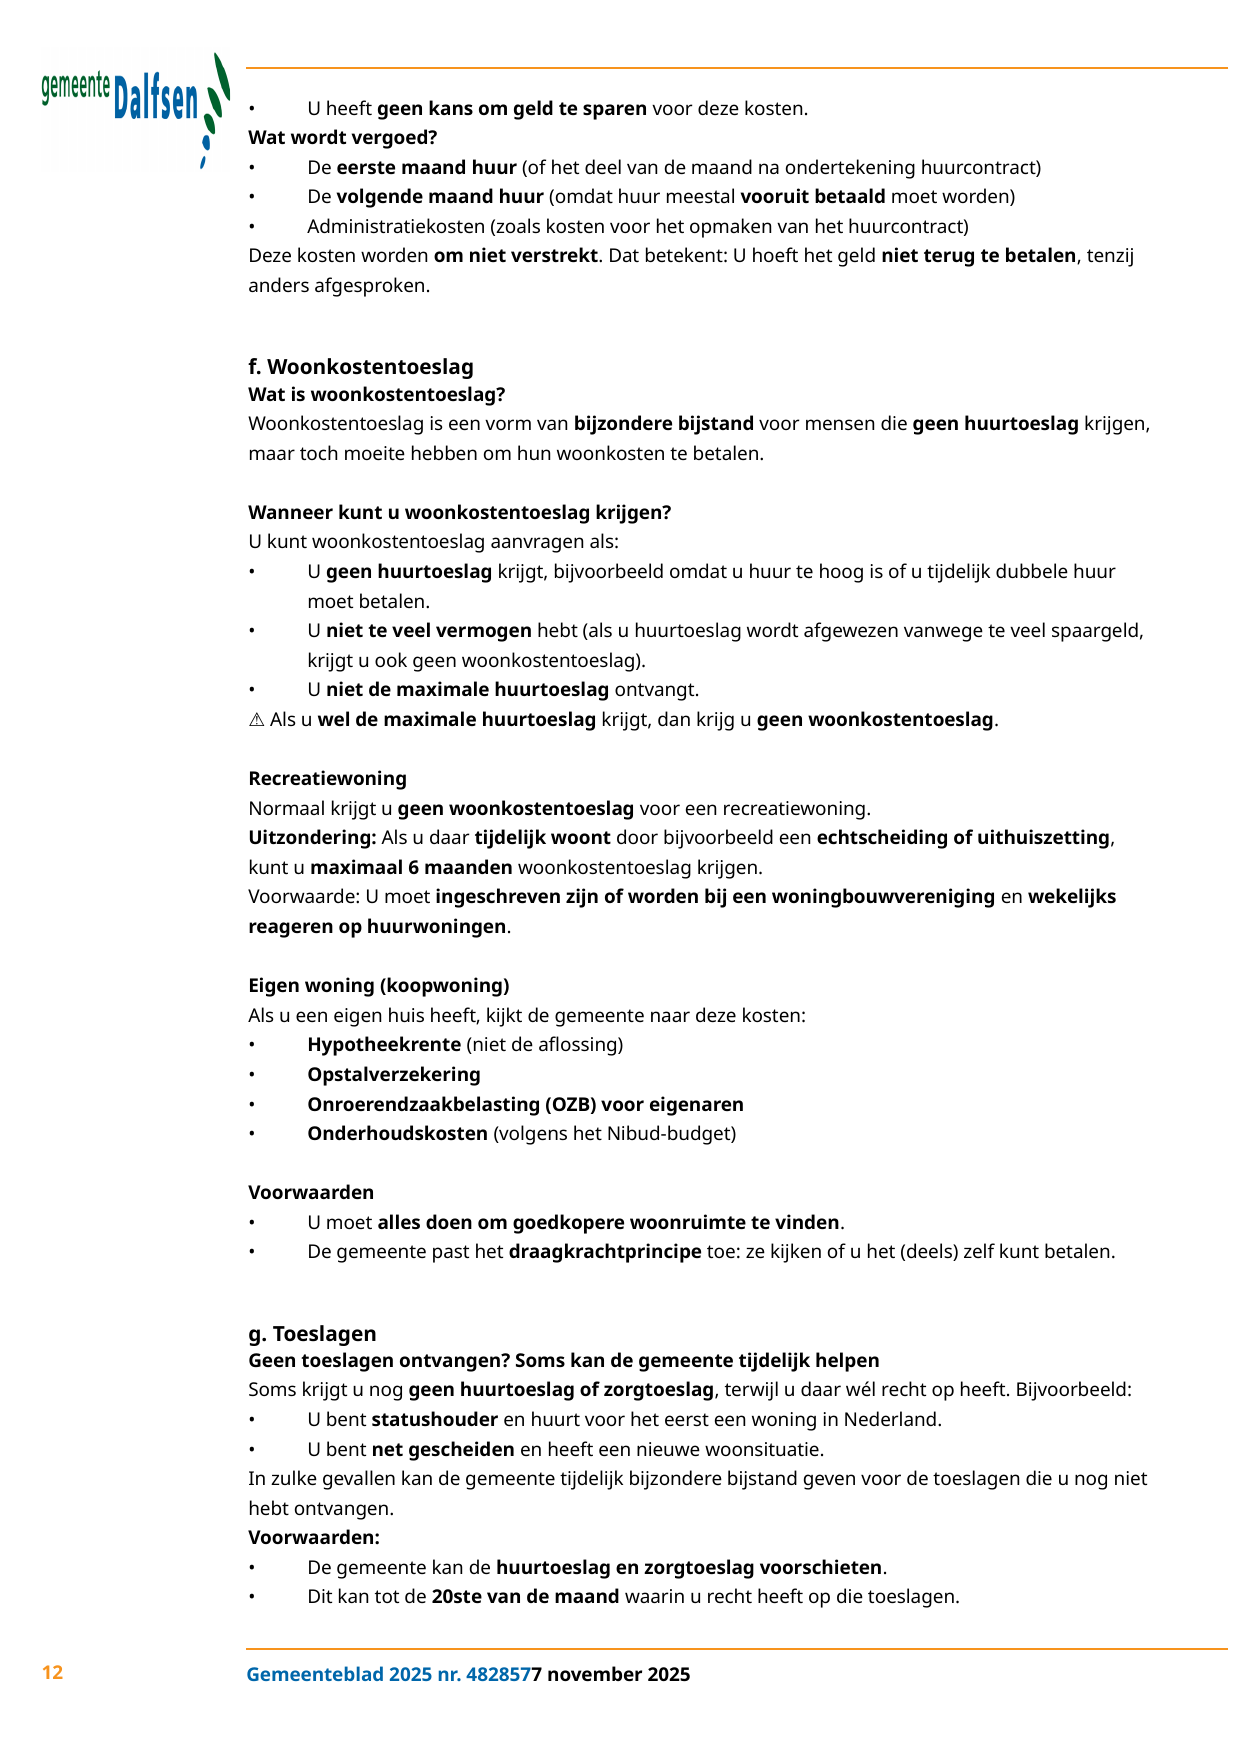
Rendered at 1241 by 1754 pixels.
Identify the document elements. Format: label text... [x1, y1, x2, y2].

list Hypotheekrente (niet de aflossing) [248, 1032, 1152, 1057]
text Normaal krijgt u geen woonkostentoeslag voor een recreatiewoning. [248, 795, 1152, 821]
text Als u een eigen huis heeft, kijkt de gemeente naar deze kosten: [248, 1002, 1152, 1028]
text Uitzondering: Als u daar tijdelijk woont door bijvoorbeeld een echtscheiding of uithuiszetting, kunt u maximaal 6 maanden woonkostentoeslag krijgen. [248, 824, 1152, 880]
text Voorwaarden: [248, 1524, 1152, 1550]
text ⚠️ Als u wel de maximale huurtoeslag krijgt, dan krijg u geen woonkostentoeslag. [248, 706, 1152, 732]
list Administratiekosten (zoals kosten voor het opmaken van het huurcontract) [248, 213, 1152, 239]
list Opstalverzekering [248, 1061, 1152, 1087]
text In zulke gevallen kan de gemeente tijdelijk bijzondere bijstand geven voor de toeslagen die u nog niet hebt ontvangen. [248, 1465, 1152, 1521]
text Recreatiewoning [248, 765, 1152, 791]
list U niet de maximale huurtoeslag ontvangt. [248, 677, 1152, 702]
list U bent net gescheiden en heeft een nieuwe woonsituatie. [248, 1436, 1152, 1462]
list Onderhoudskosten (volgens het Nibud-budget) [248, 1120, 1152, 1146]
text Wat is woonkostentoeslag? [248, 381, 1152, 406]
picture [41, 47, 231, 172]
text Wat wordt vergoed? [248, 124, 1152, 150]
text Wanneer kunt u woonkostentoeslag krijgen? [248, 499, 1152, 525]
text Eigen woning (koopwoning) [248, 972, 1152, 998]
list De gemeente past het draagkrachtprincipe toe: ze kijken of u het (deels) zelf kunt betalen. [248, 1239, 1152, 1264]
list De volgende maand huur (omdat huur meestal vooruit betaald moet worden) [248, 183, 1152, 209]
list U geen huurtoeslag krijgt, bijvoorbeeld omdat u huur te hoog is of u tijdelijk dubbele huur moet betalen. [248, 558, 1152, 613]
list U bent statushouder en huurt voor het eerst een woning in Nederland. [248, 1406, 1152, 1432]
text U kunt woonkostentoeslag aanvragen als: [248, 529, 1152, 554]
text Woonkostentoeslag is een vorm van bijzondere bijstand voor mensen die geen huurtoeslag krijgen, maar toch moeite hebben om hun woonkosten te betalen. [248, 410, 1152, 466]
list Onroerendzaakbelasting (OZB) voor eigenaren [248, 1091, 1152, 1116]
list U heeft geen kans om geld te sparen voor deze kosten. [248, 95, 1152, 121]
list De eerste maand huur (of het deel van de maand na ondertekening huurcontract) [248, 154, 1152, 180]
text Deze kosten worden om niet verstrekt. Dat betekent: U hoeft het geld niet terug te betalen, tenzij anders afgesproken. [248, 243, 1152, 298]
text Soms krijgt u nog geen huurtoeslag of zorgtoeslag, terwijl u daar wél recht op heeft. Bijvoorbeeld: [248, 1377, 1152, 1402]
text g. Toeslagen [248, 1319, 1152, 1347]
text Geen toeslagen ontvangen? Soms kan de gemeente tijdelijk helpen [248, 1347, 1152, 1373]
text f. Woonkostentoeslag [248, 352, 1152, 381]
text Voorwaarde: U moet ingeschreven zijn of worden bij een woningbouwvereniging en wekelijks reageren op huurwoningen. [248, 884, 1152, 939]
list U moet alles doen om goedkopere woonruimte te vinden. [248, 1209, 1152, 1235]
list U niet te veel vermogen hebt (als u huurtoeslag wordt afgewezen vanwege te veel spaargeld, krijgt u ook geen woonkostentoeslag). [248, 617, 1152, 673]
list Dit kan tot de 20ste van de maand waarin u recht heeft op die toeslagen. [248, 1584, 1152, 1609]
list De gemeente kan de huurtoeslag en zorgtoeslag voorschieten. [248, 1554, 1152, 1580]
text Voorwaarden [248, 1179, 1152, 1205]
